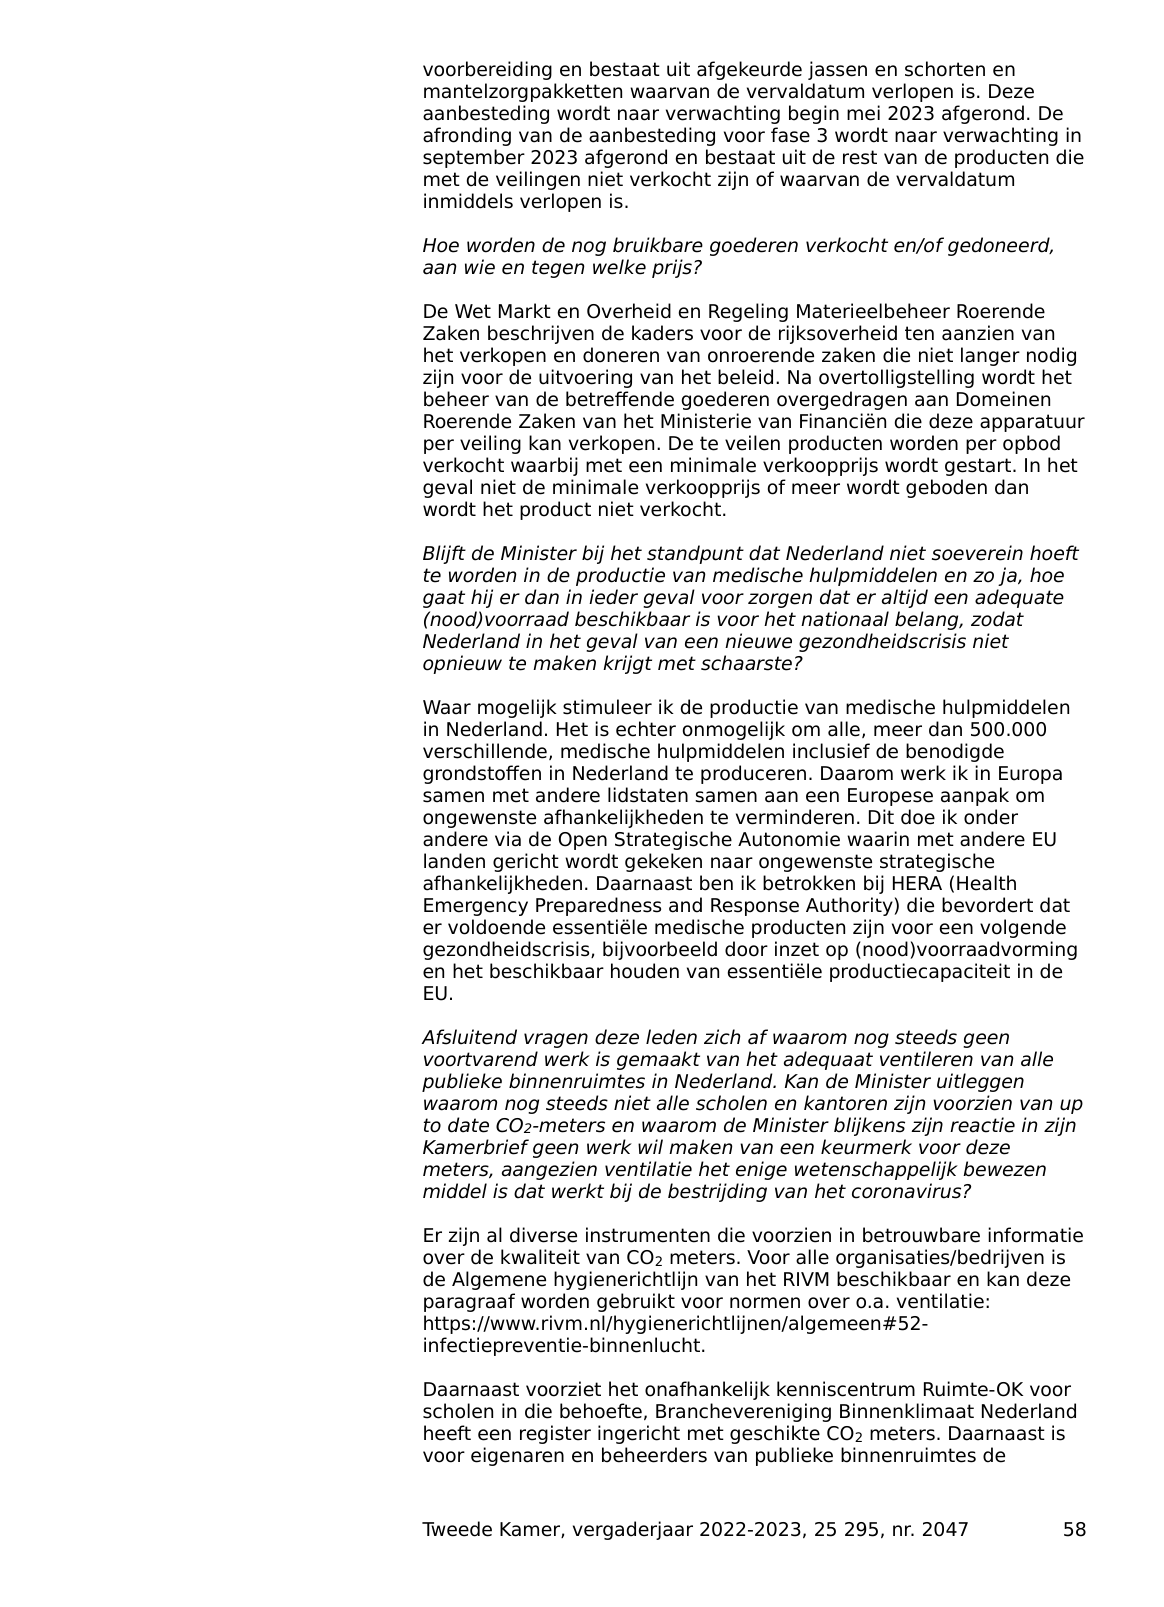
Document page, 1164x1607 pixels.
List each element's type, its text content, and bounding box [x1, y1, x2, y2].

text Waar mogelijk stimuleer ik de productie van medische hulpmiddelen in Nederland. Het is echter onmogelijk om alle, meer dan 500.000 verschillende, medische hulpmiddelen inclusief de benodigde grondstoffen in Nederland te produceren. Daarom werk ik in Europa samen met andere lidstaten samen aan een Europese aanpak om ongewenste afhankelijkheden te verminderen. Dit doe ik onder andere via de Open Strategische Autonomie waarin met andere EU landen gericht wordt gekeken naar ongewenste strategische afhankelijkheden. Daarnaast ben ik betrokken bij HERA (Health Emergency Preparedness and Response Authority) die bevordert dat er voldoende essentiële medische producten zijn voor een volgende gezondheidscrisis, bijvoorbeeld door inzet op (nood)voorraadvorming en het beschikbaar houden van essentiële productiecapaciteit in de EU. [422, 697, 1087, 1005]
text voorbereiding en bestaat uit afgekeurde jassen en schorten en mantelzorgpakketten waarvan de vervaldatum verlopen is. Deze aanbesteding wordt naar verwachting begin mei 2023 afgerond. De afronding van de aanbesteding voor fase 3 wordt naar verwachting in september 2023 afgerond en bestaat uit de rest van de producten die met de veilingen niet verkocht zijn of waarvan de vervaldatum inmiddels verlopen is. [422, 59, 1087, 213]
text Blijft de Minister bij het standpunt dat Nederland niet soeverein hoeft te worden in de productie van medische hulpmiddelen en zo ja, hoe gaat hij er dan in ieder geval voor zorgen dat er altijd een adequate (nood)voorraad beschikbaar is voor het nationaal belang, zodat Nederland in het geval van een nieuwe gezondheidscrisis niet opnieuw te maken krijgt met schaarste? [422, 543, 1087, 675]
text Er zijn al diverse instrumenten die voorzien in betrouwbare informatie over de kwaliteit van CO2 meters. Voor alle organisaties/bedrijven is de Algemene hygienerichtlijn van het RIVM beschikbaar en kan deze paragraaf worden gebruikt voor normen over o.a. ventilatie: https://www.rivm.nl/hygienerichtlijnen/algemeen#52-infectiepreventie-binnenlucht. [422, 1225, 1087, 1357]
text Afsluitend vragen deze leden zich af waarom nog steeds geen voortvarend werk is gemaakt van het adequaat ventileren van alle publieke binnenruimtes in Nederland. Kan de Minister uitleggen waarom nog steeds niet alle scholen en kantoren zijn voorzien van up to date CO2-meters en waarom de Minister blijkens zijn reactie in zijn Kamerbrief geen werk wil maken van een keurmerk voor deze meters, aangezien ventilatie het enige wetenschappelijk bewezen middel is dat werkt bij de bestrijding van het coronavirus? [422, 1027, 1087, 1203]
text De Wet Markt en Overheid en Regeling Materieelbeheer Roerende Zaken beschrijven de kaders voor de rijksoverheid ten aanzien van het verkopen en doneren van onroerende zaken die niet langer nodig zijn voor de uitvoering van het beleid. Na overtolligstelling wordt het beheer van de betreffende goederen overgedragen aan Domeinen Roerende Zaken van het Ministerie van Financiën die deze apparatuur per veiling kan verkopen. De te veilen producten worden per opbod verkocht waarbij met een minimale verkoopprijs wordt gestart. In het geval niet de minimale verkoopprijs of meer wordt geboden dan wordt het product niet verkocht. [422, 301, 1087, 521]
text Daarnaast voorziet het onafhankelijk kenniscentrum Ruimte-OK voor scholen in die behoefte, Branchevereniging Binnenklimaat Nederland heeft een register ingericht met geschikte CO2 meters. Daarnaast is voor eigenaren en beheerders van publieke binnenruimtes de [422, 1379, 1087, 1467]
text Hoe worden de nog bruikbare goederen verkocht en/of gedoneerd, aan wie en tegen welke prijs? [422, 235, 1087, 279]
